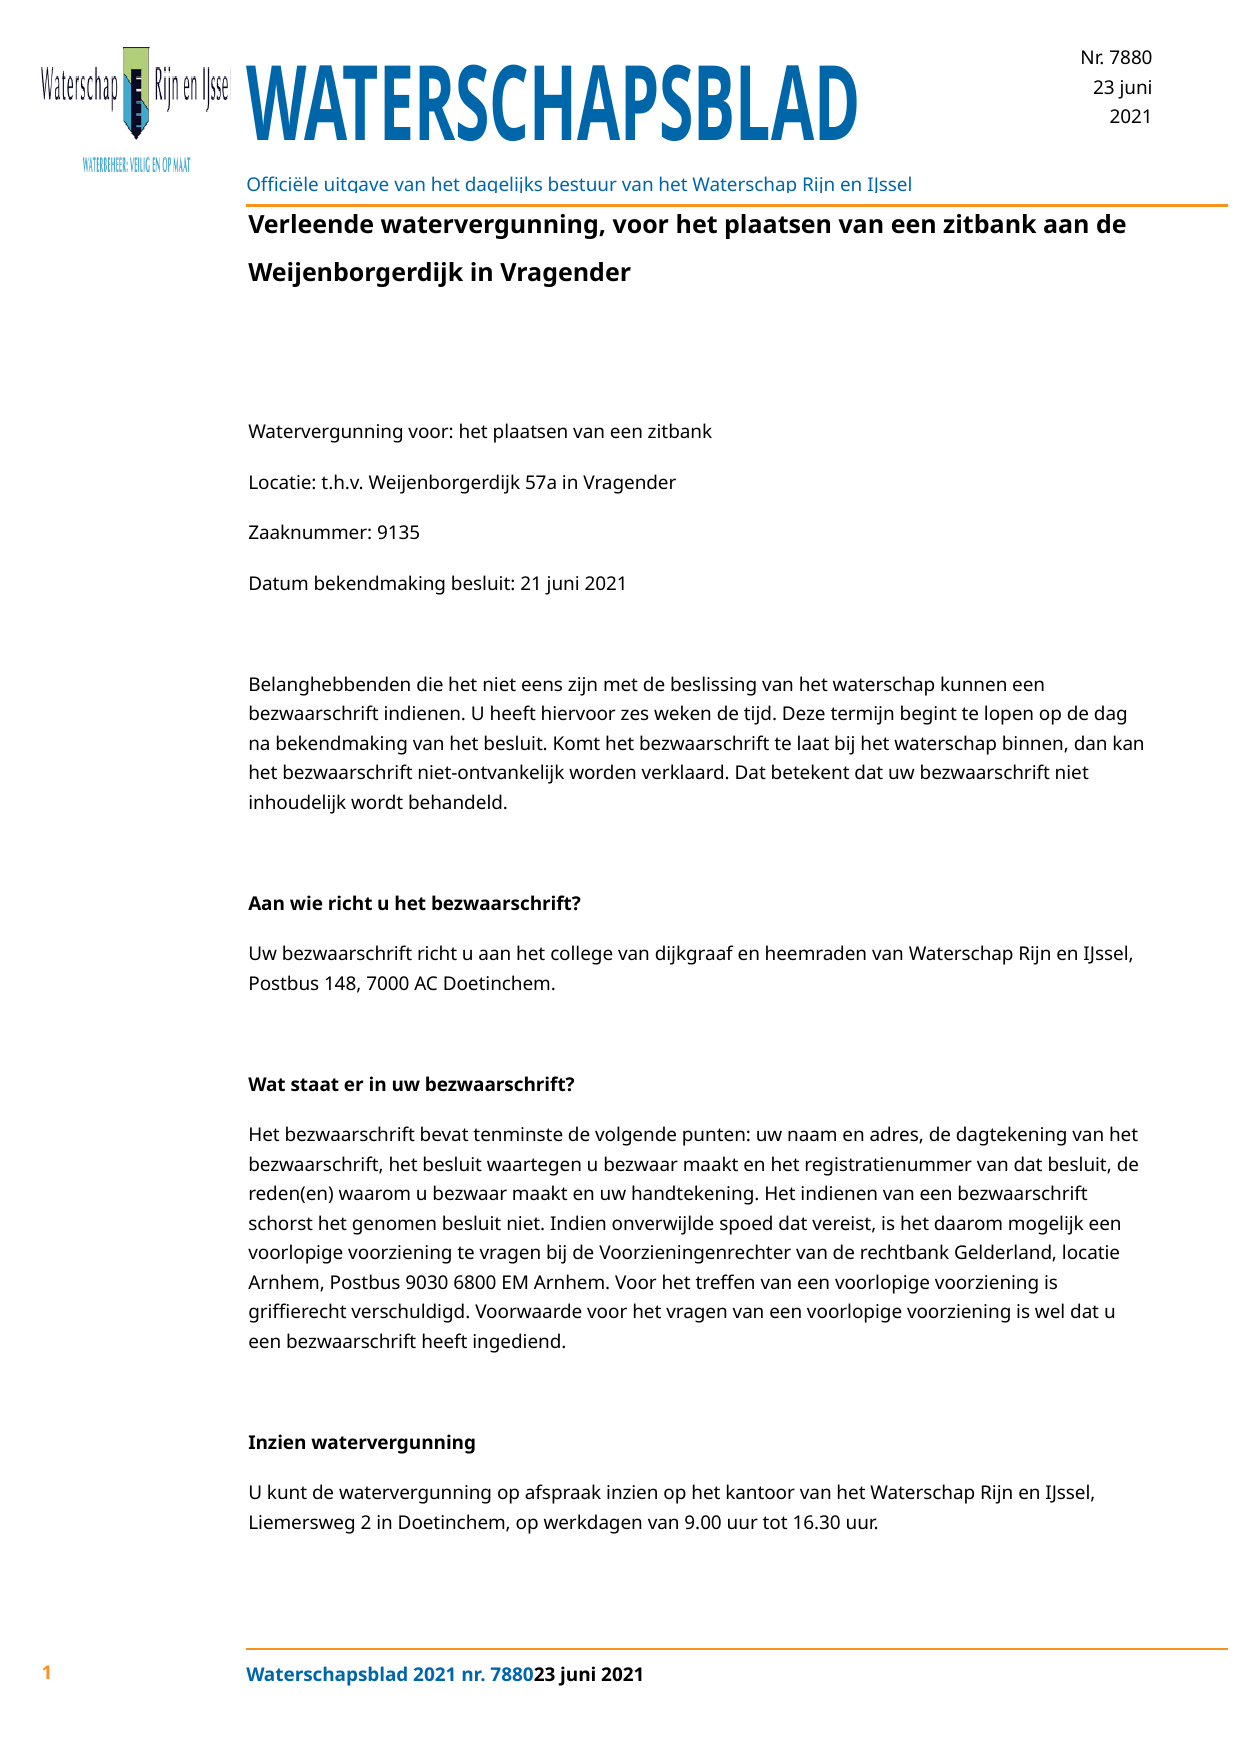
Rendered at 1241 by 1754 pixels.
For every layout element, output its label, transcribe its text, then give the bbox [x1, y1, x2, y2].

text Belanghebbenden die het niet eens zijn met de beslissing van het waterschap kunnen een bezwaarschrift indienen. U heeft hiervoor zes weken de tijd. Deze termijn begint te lopen op de dag na bekendmaking van het besluit. Komt het bezwaarschrift te laat bij het waterschap binnen, dan kan het bezwaarschrift niet-ontvankelijk worden verklaard. Dat betekent dat uw bezwaarschrift niet inhoudelijk wordt behandeld. [248, 671, 1152, 815]
text Verleende watervergunning, voor het plaatsen van een zitbank aan de Weijenborgerdijk in Vragender [248, 207, 1152, 288]
text Uw bezwaarschrift richt u aan het college van dijkgraaf en heemraden van Waterschap Rijn en IJssel, Postbus 148, 7000 AC Doetinchem. [248, 940, 1152, 996]
text Aan wie richt u het bezwaarschrift? [248, 890, 1152, 916]
text Wat staat er in uw bezwaarschrift? [248, 1071, 1152, 1097]
text Datum bekendmaking besluit: 21 juni 2021 [248, 570, 1152, 596]
text Locatie: t.h.v. Weijenborgerdijk 57a in Vragender [248, 469, 1152, 495]
text Het bezwaarschrift bevat tenminste de volgende punten: uw naam en adres, de dagtekening van het bezwaarschrift, het besluit waartegen u bezwaar maakt en het registratienummer van dat besluit, de reden(en) waarom u bezwaar maakt en uw handtekening. Het indienen van een bezwaarschrift schorst het genomen besluit niet. Indien onverwijlde spoed dat vereist, is het daarom mogelijk een voorlopige voorziening te vragen bij de Voorzieningenrechter van de rechtbank Gelderland, locatie Arnhem, Postbus 9030 6800 EM Arnhem. Voor het treffen van een voorlopige voorziening is griffierecht verschuldigd. Voorwaarde voor het vragen van een voorlopige voorziening is wel dat u een bezwaarschrift heeft ingediend. [248, 1121, 1152, 1354]
text Inzien watervergunning [248, 1429, 1152, 1455]
text Watervergunning voor: het plaatsen van een zitbank [248, 419, 1152, 444]
text Zaaknummer: 9135 [248, 519, 1152, 545]
text U kunt de watervergunning op afspraak inzien op het kantoor van het Waterschap Rijn en IJssel, Liemersweg 2 in Doetinchem, op werkdagen van 9.00 uur tot 16.30 uur. [248, 1479, 1152, 1535]
picture [41, 47, 231, 172]
